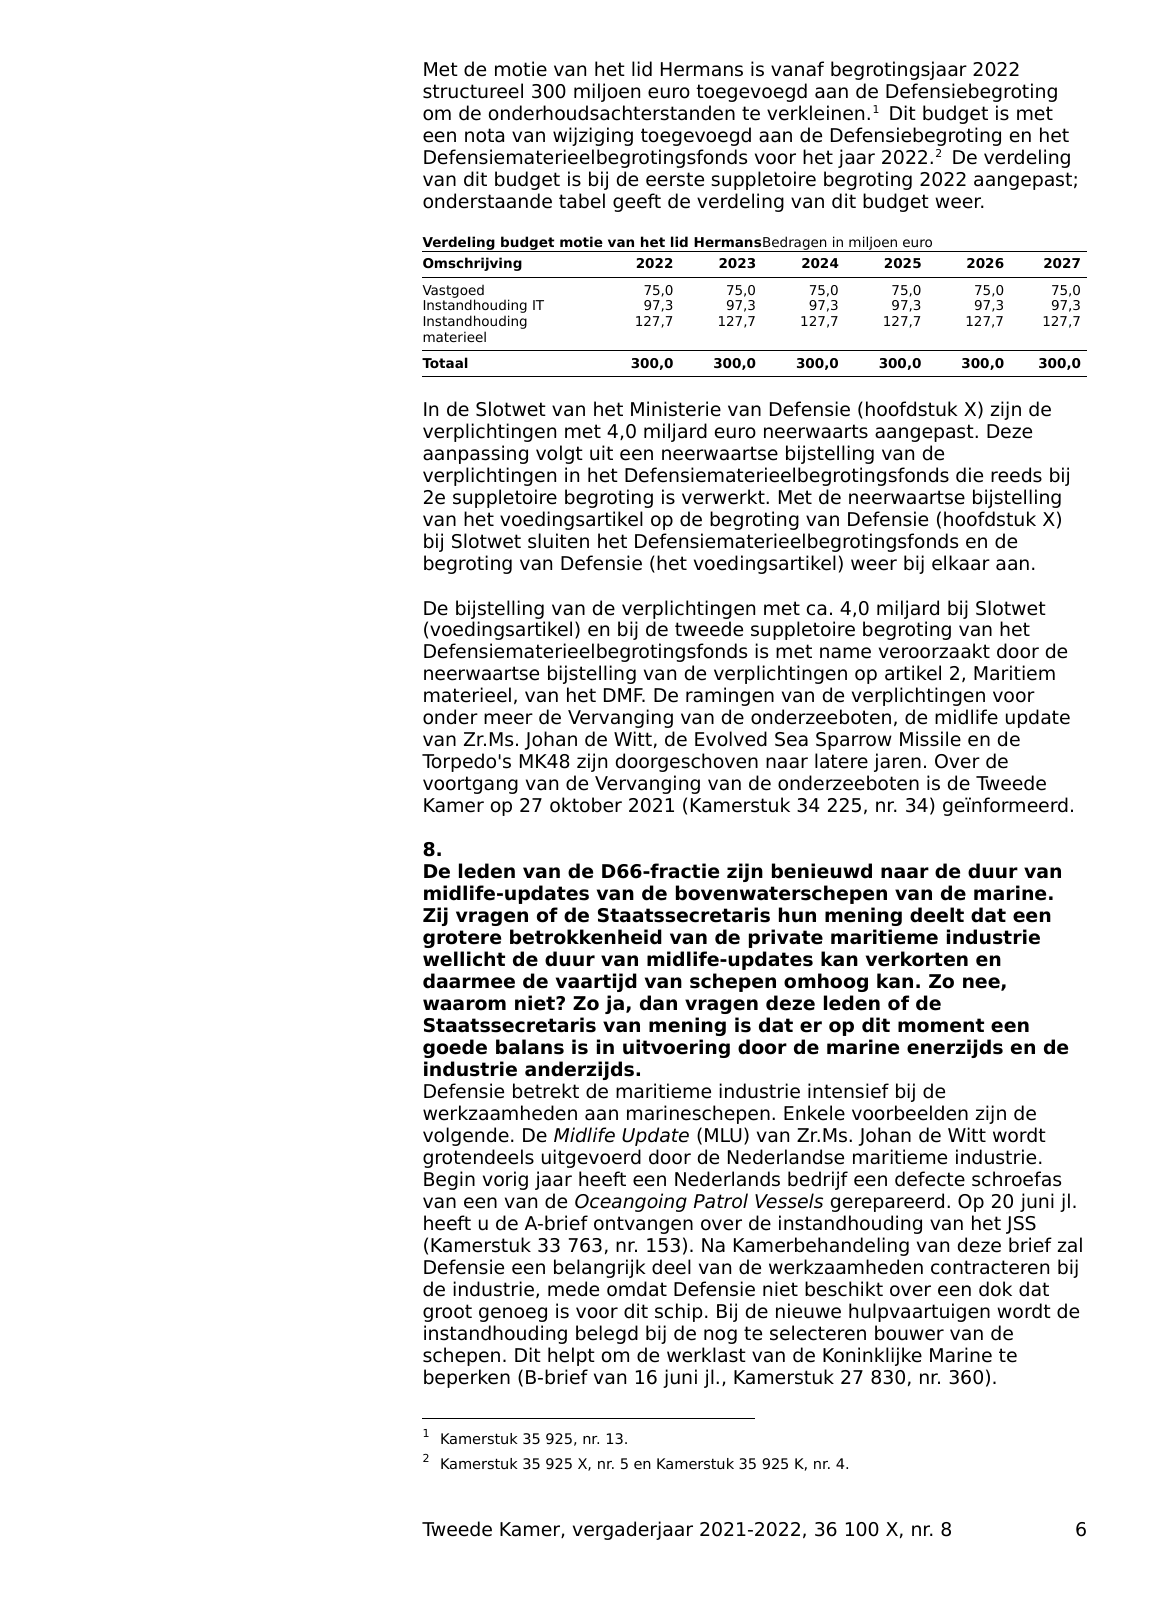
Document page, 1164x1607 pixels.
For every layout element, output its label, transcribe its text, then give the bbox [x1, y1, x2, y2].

table_cell 2026 [927, 252, 1010, 277]
table_cell 75,0 [762, 278, 844, 298]
table_cell Instandhouding materieel [422, 314, 596, 350]
table_cell 97,3 [762, 298, 844, 314]
table_cell Omschrijving [422, 252, 596, 277]
table_cell 75,0 [845, 278, 927, 298]
text Kamerstuk 35 925, nr. 13. [422, 1427, 1087, 1449]
table_cell 300,0 [762, 351, 844, 376]
table_cell 97,3 [845, 298, 927, 314]
text In de Slotwet van het Ministerie van Defensie (hoofdstuk X) zijn de verplichtingen met 4,0 miljard euro neerwaarts aangepast. Deze aanpassing volgt uit een neerwaartse bijstelling van de verplichtingen in het Defensiematerieelbegrotingsfonds die reeds bij 2e suppletoire begroting is verwerkt. Met de neerwaartse bijstelling van het voedingsartikel op de begroting van Defensie (hoofdstuk X) bij Slotwet sluiten het Defensiematerieelbegrotingsfonds en de begroting van Defensie (het voedingsartikel) weer bij elkaar aan. [422, 399, 1087, 575]
text De leden van de D66-fractie zijn benieuwd naar de duur van midlife-updates van de bovenwaterschepen van de marine. Zij vragen of de Staatssecretaris hun mening deelt dat een grotere betrokkenheid van de private maritieme industrie wellicht de duur van midlife-updates kan verkorten en daarmee de vaartijd van schepen omhoog kan. Zo nee, waarom niet? Zo ja, dan vragen deze leden of de Staatssecretaris van mening is dat er op dit moment een goede balans is in uitvoering door de marine enerzijds en de industrie anderzijds. [422, 861, 1087, 1081]
text Defensie betrekt de maritieme industrie intensief bij de werkzaamheden aan marineschepen. Enkele voorbeelden zijn de volgende. De Midlife Update (MLU) van Zr.Ms. Johan de Witt wordt grotendeels uitgevoerd door de Nederlandse maritieme industrie. Begin vorig jaar heeft een Nederlands bedrijf een defecte schroefas van een van de Oceangoing Patrol Vessels gerepareerd. Op 20 juni jl. heeft u de A-brief ontvangen over de instandhouding van het JSS (Kamerstuk 33 763, nr. 153). Na Kamerbehandeling van deze brief zal Defensie een belangrijk deel van de werkzaamheden contracteren bij de industrie, mede omdat Defensie niet beschikt over een dok dat groot genoeg is voor dit schip. Bij de nieuwe hulpvaartuigen wordt de instandhouding belegd bij de nog te selecteren bouwer van de schepen. Dit helpt om de werklast van de Koninklijke Marine te beperken (B-brief van 16 juni jl., Kamerstuk 27 830, nr. 360). [422, 1081, 1087, 1389]
text 8. [422, 839, 1087, 861]
table_cell 2024 [762, 252, 844, 277]
table_cell 2027 [1010, 252, 1087, 277]
table_cell 97,3 [1010, 298, 1087, 314]
table_cell 75,0 [1010, 278, 1087, 298]
table_cell 127,7 [1010, 314, 1087, 350]
table_cell 300,0 [596, 351, 679, 376]
table_cell Totaal [422, 351, 596, 376]
table_cell 300,0 [679, 351, 762, 376]
table_cell 127,7 [679, 314, 762, 350]
table_cell 300,0 [927, 351, 1010, 376]
table_cell 300,0 [845, 351, 927, 376]
table_cell 75,0 [679, 278, 762, 298]
table_cell 97,3 [596, 298, 679, 314]
table_cell 2023 [679, 252, 762, 277]
table_cell 127,7 [845, 314, 927, 350]
table_cell 300,0 [1010, 351, 1087, 376]
text De bijstelling van de verplichtingen met ca. 4,0 miljard bij Slotwet (voedingsartikel) en bij de tweede suppletoire begroting van het Defensiematerieelbegrotingsfonds is met name veroorzaakt door de neerwaartse bijstelling van de verplichtingen op artikel 2, Maritiem materieel, van het DMF. De ramingen van de verplichtingen voor onder meer de Vervanging van de onderzeeboten, de midlife update van Zr.Ms. Johan de Witt, de Evolved Sea Sparrow Missile en de Torpedo's MK48 zijn doorgeschoven naar latere jaren. Over de voortgang van de Vervanging van de onderzeeboten is de Tweede Kamer op 27 oktober 2021 (Kamerstuk 34 225, nr. 34) geïnformeerd. [422, 597, 1087, 817]
table_cell 2025 [845, 252, 927, 277]
text Kamerstuk 35 925 X, nr. 5 en Kamerstuk 35 925 K, nr. 4. [422, 1452, 1087, 1474]
table_cell 97,3 [679, 298, 762, 314]
table_cell 127,7 [596, 314, 679, 350]
table_cell Instandhouding IT [422, 298, 596, 314]
table_cell 127,7 [762, 314, 844, 350]
table_cell 97,3 [927, 298, 1010, 314]
table_cell 2022 [596, 252, 679, 277]
text Met de motie van het lid Hermans is vanaf begrotingsjaar 2022 structureel 300 miljoen euro toegevoegd aan de Defensiebegroting om de onderhoudsachterstanden te verkleinen. Dit budget is met een nota van wijziging toegevoegd aan de Defensiebegroting en het Defensiematerieelbegrotingsfonds voor het jaar 2022. De verdeling van dit budget is bij de eerste suppletoire begroting 2022 aangepast; onderstaande tabel geeft de verdeling van dit budget weer. [422, 59, 1087, 213]
table_cell 75,0 [927, 278, 1010, 298]
table_cell 75,0 [596, 278, 679, 298]
table_cell 127,7 [927, 314, 1010, 350]
table_cell Vastgoed [422, 278, 596, 298]
table_header Verdeling budget motie van het lid HermansBedragen in miljoen euro [422, 235, 1087, 251]
